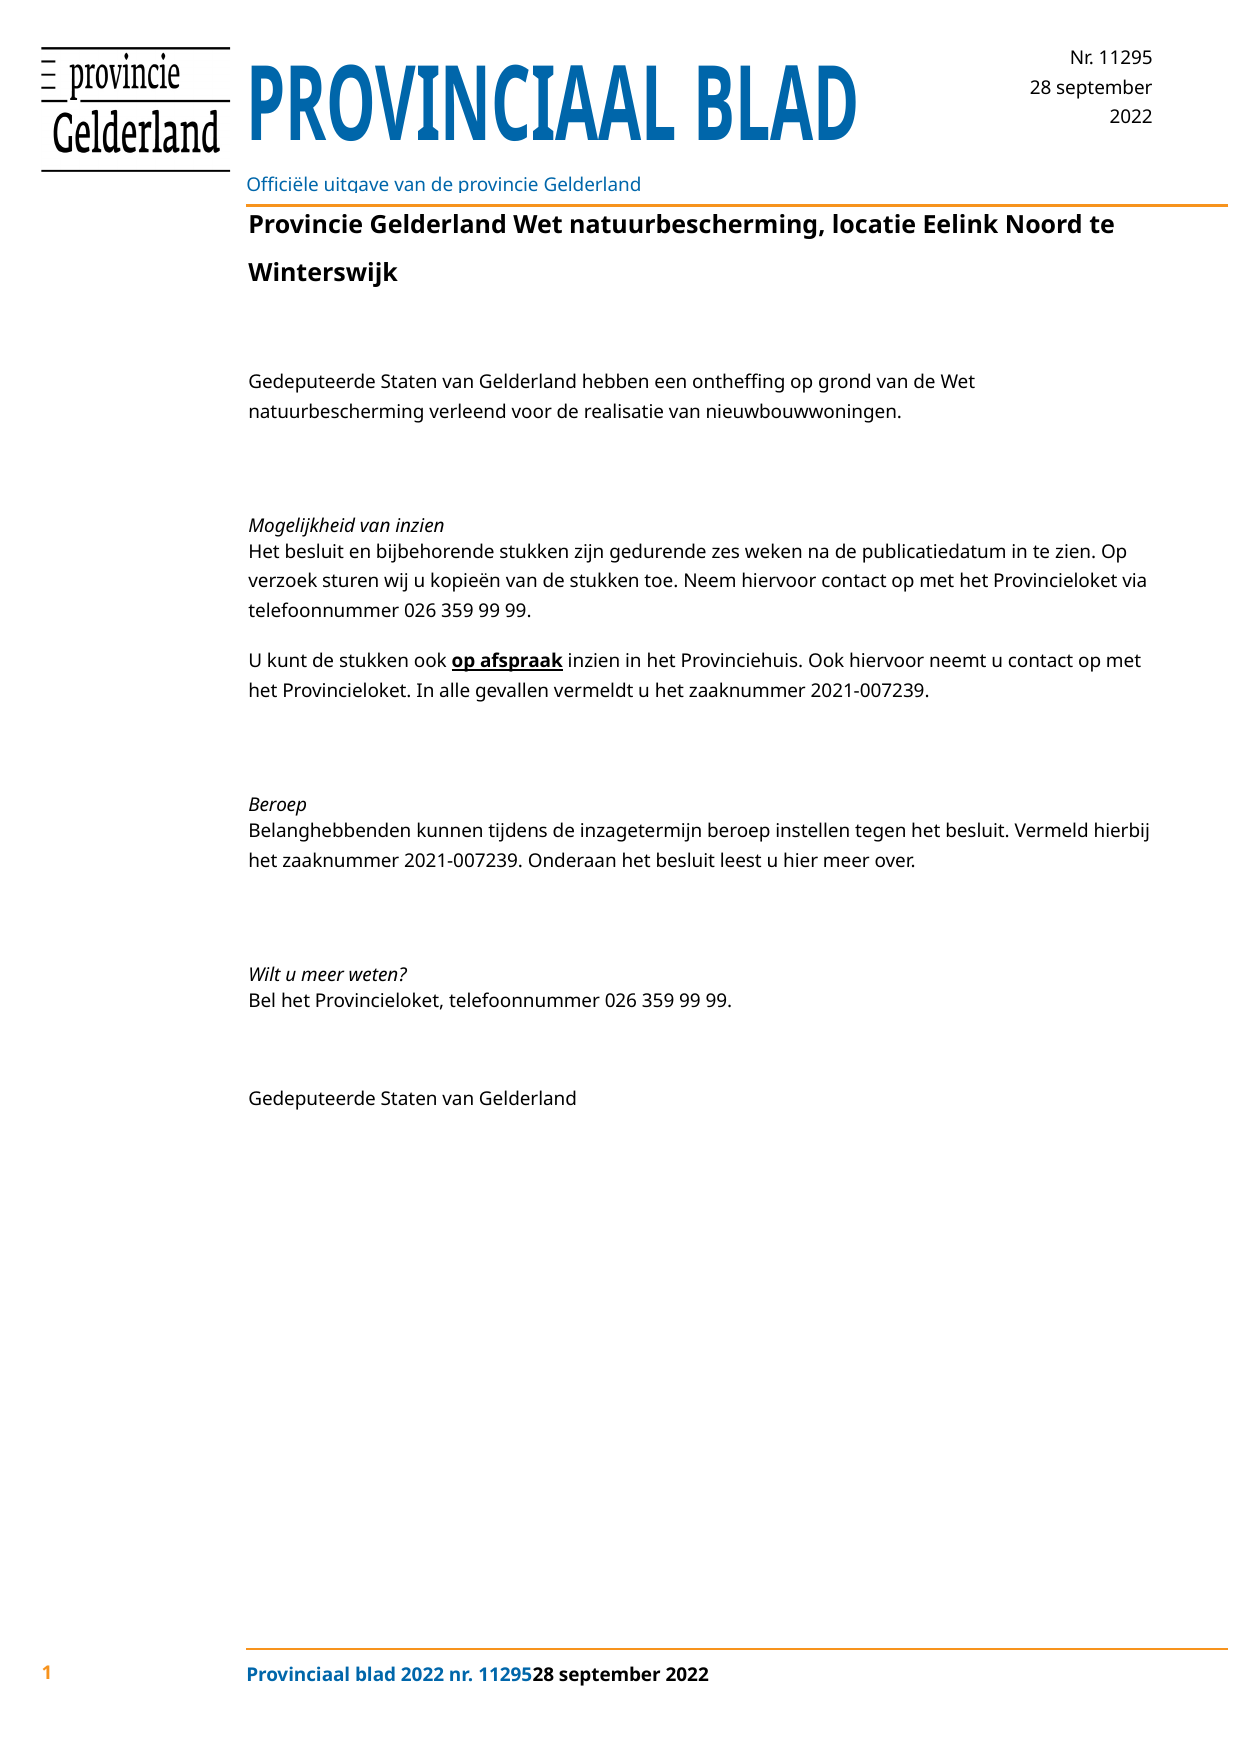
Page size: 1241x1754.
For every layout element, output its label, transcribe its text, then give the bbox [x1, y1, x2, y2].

text Provincie Gelderland Wet natuurbescherming, locatie Eelink Noord te Winterswijk [248, 207, 1152, 288]
text Gedeputeerde Staten van Gelderland [248, 1085, 1152, 1111]
text Mogelijkheid van inzien [248, 512, 1152, 538]
text U kunt de stukken ook op afspraak inzien in het Provinciehuis. Ook hiervoor neemt u contact op met het Provincieloket. In alle gevallen vermeldt u het zaaknummer 2021-007239. [248, 648, 1152, 703]
text Gedeputeerde Staten van Gelderland hebben een ontheffing op grond van de Wet natuurbescherming verleend voor de realisatie van nieuwbouwwoningen. [248, 368, 1152, 424]
picture [41, 47, 231, 172]
text Belanghebbenden kunnen tijdens de inzagetermijn beroep instellen tegen het besluit. Vermeld hierbij het zaaknummer 2021-007239. Onderaan het besluit leest u hier meer over. [248, 817, 1152, 873]
text Beroep [248, 792, 1152, 817]
text Het besluit en bijbehorende stukken zijn gedurende zes weken na de publicatiedatum in te zien. Op verzoek sturen wij u kopieën van de stukken toe. Neem hiervoor contact op met het Provincieloket via telefoonnummer 026 359 99 99. [248, 538, 1152, 623]
text Bel het Provincieloket, telefoonnummer 026 359 99 99. [248, 987, 1152, 1013]
text Wilt u meer weten? [248, 961, 1152, 987]
